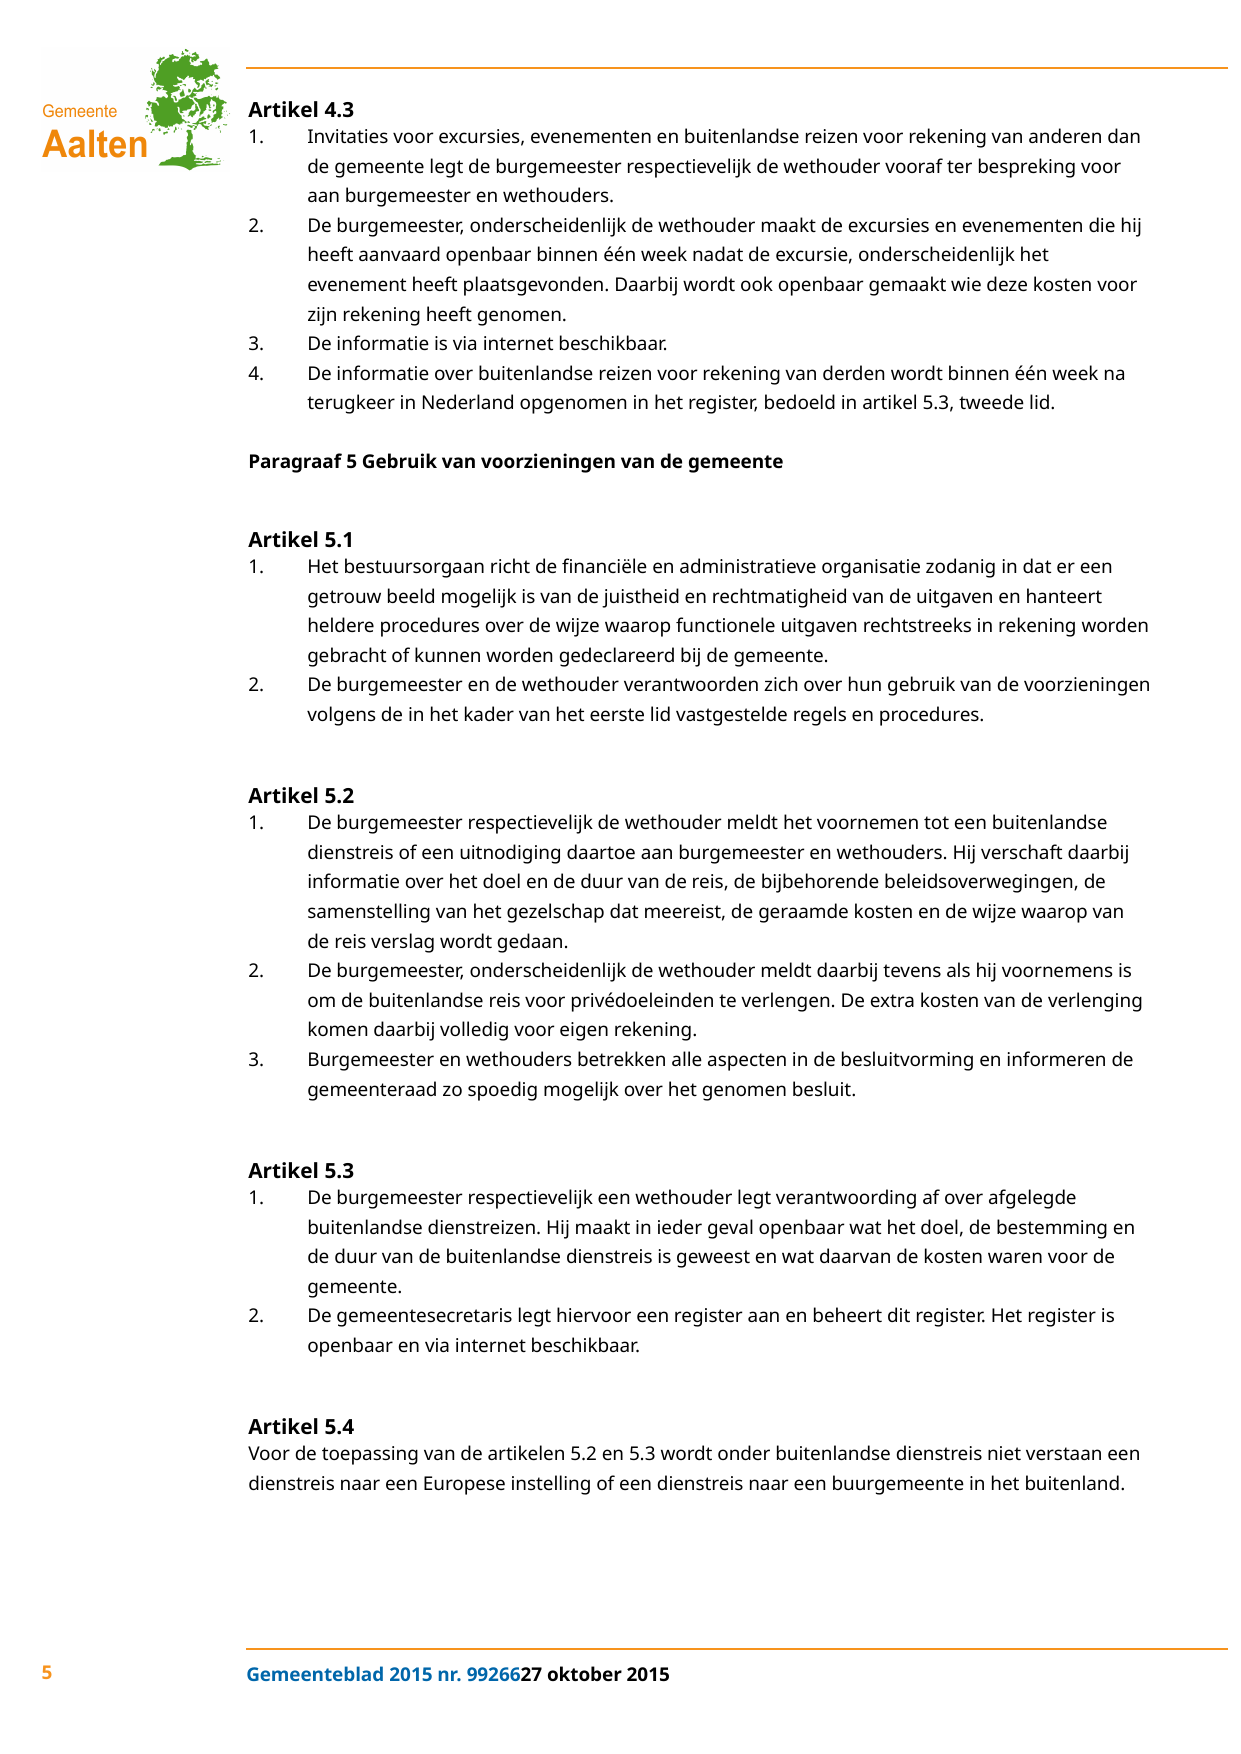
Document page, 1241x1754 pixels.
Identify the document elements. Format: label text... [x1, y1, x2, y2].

list De burgemeester respectievelijk een wethouder legt verantwoording af over afgelegde buitenlandse dienstreizen. Hij maakt in ieder geval openbaar wat het doel, de bestemming en de duur van de buitenlandse dienstreis is geweest en wat daarvan de kosten waren voor de gemeente. [248, 1184, 1152, 1299]
text Artikel 4.3 [248, 95, 1152, 123]
text Artikel 5.4 [248, 1412, 1152, 1441]
list De informatie is via internet beschikbaar. [248, 330, 1152, 356]
list De informatie over buitenlandse reizen voor rekening van derden wordt binnen één week na terugkeer in Nederland opgenomen in het register, bedoeld in artikel 5.3, tweede lid. [248, 360, 1152, 415]
list Het bestuursorgaan richt de financiële en administratieve organisatie zodanig in dat er een getrouw beeld mogelijk is van de juistheid en rechtmatigheid van de uitgaven en hanteert heldere procedures over de wijze waarop functionele uitgaven rechtstreeks in rekening worden gebracht of kunnen worden gedeclareerd bij de gemeente. [248, 553, 1152, 668]
text Voor de toepassing van de artikelen 5.2 en 5.3 wordt onder buitenlandse dienstreis niet verstaan een dienstreis naar een Europese instelling of een dienstreis naar een buurgemeente in het buitenland. [248, 1441, 1152, 1496]
text Artikel 5.3 [248, 1156, 1152, 1184]
list Burgemeester en wethouders betrekken alle aspecten in de besluitvorming en informeren de gemeenteraad zo spoedig mogelijk over het genomen besluit. [248, 1046, 1152, 1102]
list De burgemeester, onderscheidenlijk de wethouder meldt daarbij tevens als hij voornemens is om de buitenlandse reis voor privédoeleinden te verlengen. De extra kosten van de verlenging komen daarbij volledig voor eigen rekening. [248, 957, 1152, 1042]
picture [41, 47, 231, 172]
list De burgemeester en de wethouder verantwoorden zich over hun gebruik van de voorzieningen volgens de in het kader van het eerste lid vastgestelde regels en procedures. [248, 672, 1152, 727]
text Paragraaf 5 Gebruik van voorzieningen van de gemeente [248, 449, 1152, 474]
list Invitaties voor excursies, evenementen en buitenlandse reizen voor rekening van anderen dan de gemeente legt de burgemeester respectievelijk de wethouder vooraf ter bespreking voor aan burgemeester en wethouders. [248, 123, 1152, 208]
text Artikel 5.2 [248, 781, 1152, 809]
list De gemeentesecretaris legt hiervoor een register aan en beheert dit register. Het register is openbaar en via internet beschikbaar. [248, 1303, 1152, 1358]
list De burgemeester, onderscheidenlijk de wethouder maakt de excursies en evenementen die hij heeft aanvaard openbaar binnen één week nadat de excursie, onderscheidenlijk het evenement heeft plaatsgevonden. Daarbij wordt ook openbaar gemaakt wie deze kosten voor zijn rekening heeft genomen. [248, 212, 1152, 326]
list De burgemeester respectievelijk de wethouder meldt het voornemen tot een buitenlandse dienstreis of een uitnodiging daartoe aan burgemeester en wethouders. Hij verschaft daarbij informatie over het doel en de duur van de reis, de bijbehorende beleidsoverwegingen, de samenstelling van het gezelschap dat meereist, de geraamde kosten en de wijze waarop van de reis verslag wordt gedaan. [248, 809, 1152, 954]
text Artikel 5.1 [248, 525, 1152, 553]
